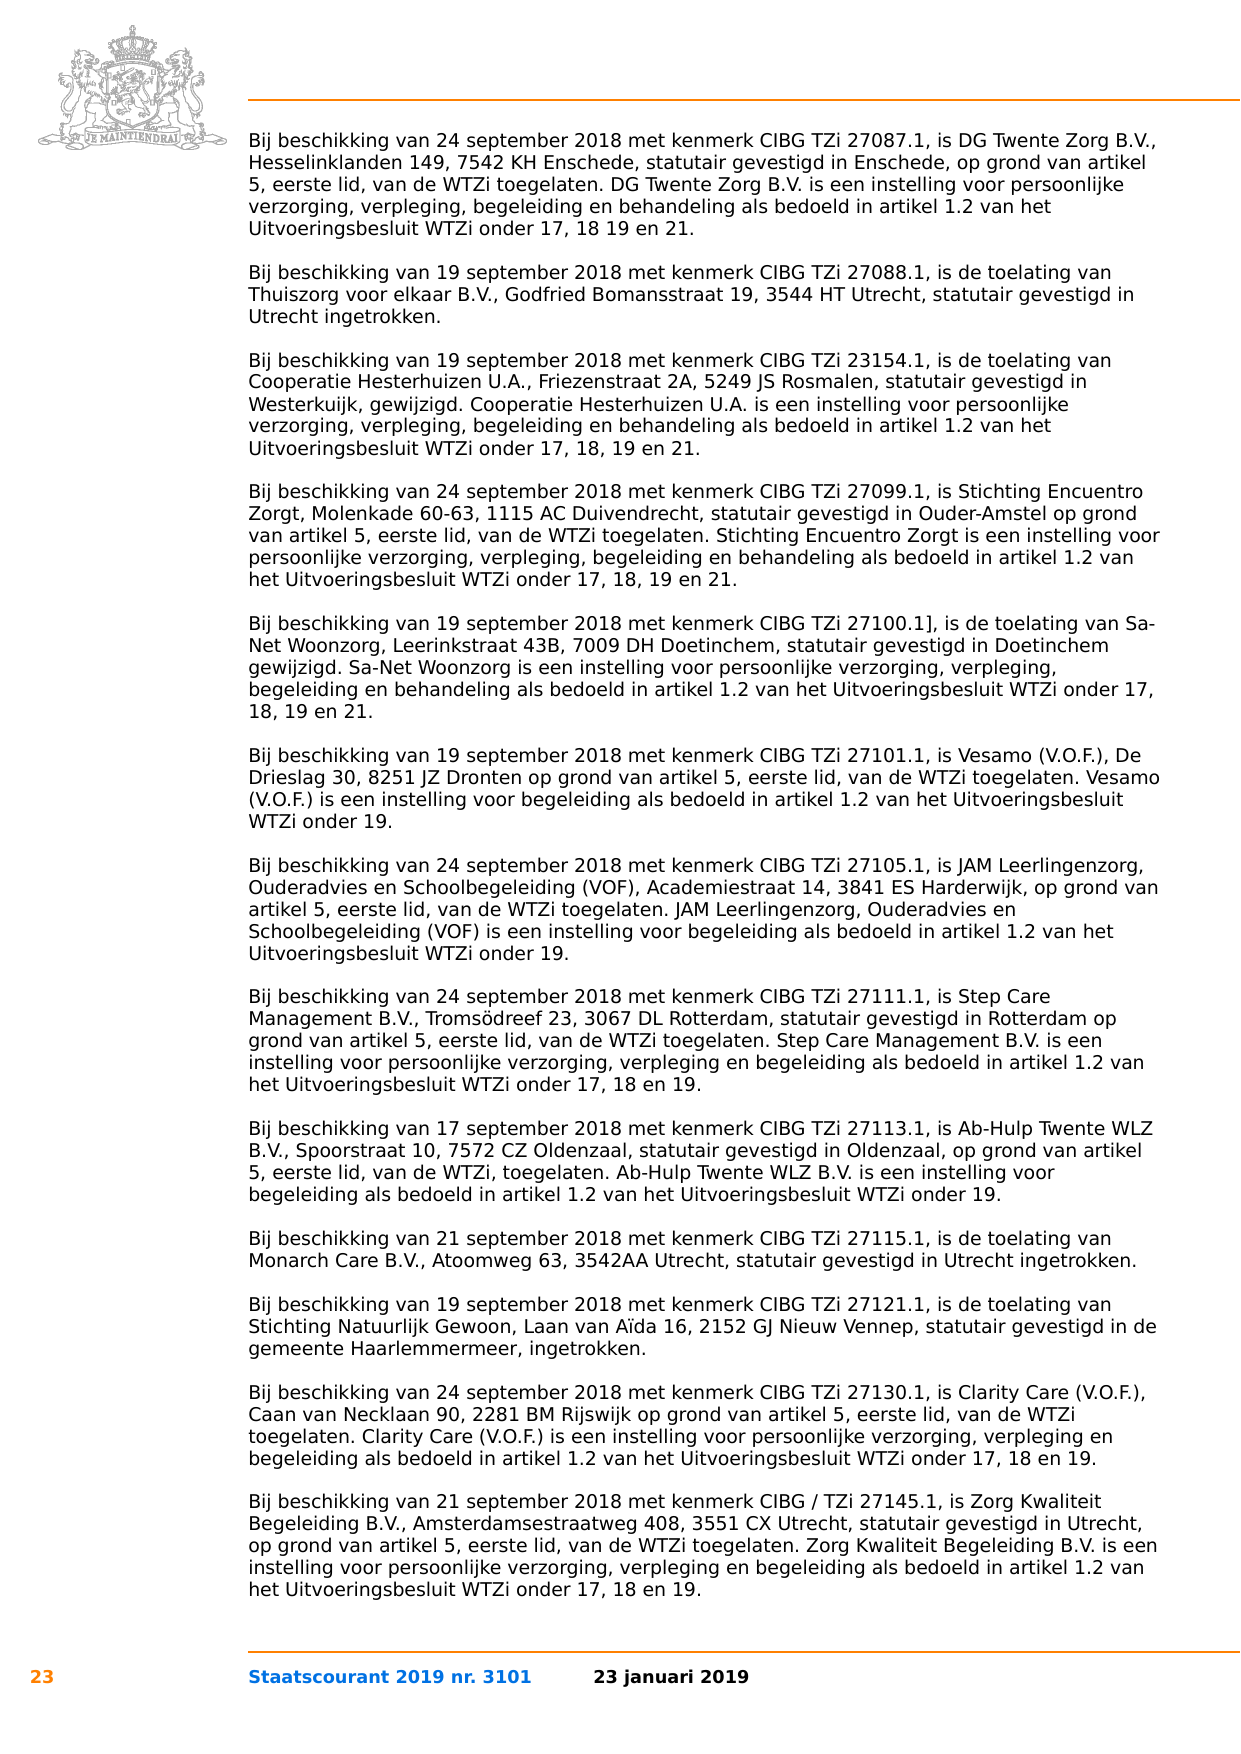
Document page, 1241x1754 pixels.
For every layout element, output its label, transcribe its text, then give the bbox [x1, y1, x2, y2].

text Bij beschikking van 24 september 2018 met kenmerk CIBG TZi 27105.1, is JAM Leerlingenzorg, Ouderadvies en Schoolbegeleiding (VOF), Academiestraat 14, 3841 ES Harderwijk, op grond van artikel 5, eerste lid, van de WTZi toegelaten. JAM Leerlingenzorg, Ouderadvies en Schoolbegeleiding (VOF) is een instelling voor begeleiding als bedoeld in artikel 1.2 van het Uitvoeringsbesluit WTZi onder 19. [248, 854, 1163, 964]
text Bij beschikking van 19 september 2018 met kenmerk CIBG TZi 27100.1], is de toelating van Sa-Net Woonzorg, Leerinkstraat 43B, 7009 DH Doetinchem, statutair gevestigd in Doetinchem gewijzigd. Sa-Net Woonzorg is een instelling voor persoonlijke verzorging, verpleging, begeleiding en behandeling als bedoeld in artikel 1.2 van het Uitvoeringsbesluit WTZi onder 17, 18, 19 en 21. [248, 613, 1163, 723]
text Bij beschikking van 21 september 2018 met kenmerk CIBG / TZi 27145.1, is Zorg Kwaliteit Begeleiding B.V., Amsterdamsestraatweg 408, 3551 CX Utrecht, statutair gevestigd in Utrecht, op grond van artikel 5, eerste lid, van de WTZi toegelaten. Zorg Kwaliteit Begeleiding B.V. is een instelling voor persoonlijke verzorging, verpleging en begeleiding als bedoeld in artikel 1.2 van het Uitvoeringsbesluit WTZi onder 17, 18 en 19. [248, 1491, 1163, 1601]
text Bij beschikking van 19 september 2018 met kenmerk CIBG TZi 27088.1, is de toelating van Thuiszorg voor elkaar B.V., Godfried Bomansstraat 19, 3544 HT Utrecht, statutair gevestigd in Utrecht ingetrokken. [248, 262, 1163, 328]
text Bij beschikking van 19 september 2018 met kenmerk CIBG TZi 27121.1, is de toelating van Stichting Natuurlijk Gewoon, Laan van Aïda 16, 2152 GJ Nieuw Vennep, statutair gevestigd in de gemeente Haarlemmermeer, ingetrokken. [248, 1294, 1163, 1360]
text Bij beschikking van 19 september 2018 met kenmerk CIBG TZi 23154.1, is de toelating van Cooperatie Hesterhuizen U.A., Friezenstraat 2A, 5249 JS Rosmalen, statutair gevestigd in Westerkuijk, gewijzigd. Cooperatie Hesterhuizen U.A. is een instelling voor persoonlijke verzorging, verpleging, begeleiding en behandeling als bedoeld in artikel 1.2 van het Uitvoeringsbesluit WTZi onder 17, 18, 19 en 21. [248, 349, 1163, 459]
text Bij beschikking van 24 september 2018 met kenmerk CIBG TZi 27087.1, is DG Twente Zorg B.V., Hesselinklanden 149, 7542 KH Enschede, statutair gevestigd in Enschede, op grond van artikel 5, eerste lid, van de WTZi toegelaten. DG Twente Zorg B.V. is een instelling voor persoonlijke verzorging, verpleging, begeleiding en behandeling als bedoeld in artikel 1.2 van het Uitvoeringsbesluit WTZi onder 17, 18 19 en 21. [248, 130, 1163, 240]
picture [38, 25, 227, 150]
text Bij beschikking van 17 september 2018 met kenmerk CIBG TZi 27113.1, is Ab-Hulp Twente WLZ B.V., Spoorstraat 10, 7572 CZ Oldenzaal, statutair gevestigd in Oldenzaal, op grond van artikel 5, eerste lid, van de WTZi, toegelaten. Ab-Hulp Twente WLZ B.V. is een instelling voor begeleiding als bedoeld in artikel 1.2 van het Uitvoeringsbesluit WTZi onder 19. [248, 1118, 1163, 1206]
text Bij beschikking van 24 september 2018 met kenmerk CIBG TZi 27099.1, is Stichting Encuentro Zorgt, Molenkade 60-63, 1115 AC Duivendrecht, statutair gevestigd in Ouder-Amstel op grond van artikel 5, eerste lid, van de WTZi toegelaten. Stichting Encuentro Zorgt is een instelling voor persoonlijke verzorging, verpleging, begeleiding en behandeling als bedoeld in artikel 1.2 van het Uitvoeringsbesluit WTZi onder 17, 18, 19 en 21. [248, 481, 1163, 591]
text Bij beschikking van 19 september 2018 met kenmerk CIBG TZi 27101.1, is Vesamo (V.O.F.), De Drieslag 30, 8251 JZ Dronten op grond van artikel 5, eerste lid, van de WTZi toegelaten. Vesamo (V.O.F.) is een instelling voor begeleiding als bedoeld in artikel 1.2 van het Uitvoeringsbesluit WTZi onder 19. [248, 745, 1163, 833]
text Bij beschikking van 21 september 2018 met kenmerk CIBG TZi 27115.1, is de toelating van Monarch Care B.V., Atoomweg 63, 3542AA Utrecht, statutair gevestigd in Utrecht ingetrokken. [248, 1228, 1163, 1272]
text Bij beschikking van 24 september 2018 met kenmerk CIBG TZi 27111.1, is Step Care Management B.V., Tromsödreef 23, 3067 DL Rotterdam, statutair gevestigd in Rotterdam op grond van artikel 5, eerste lid, van de WTZi toegelaten. Step Care Management B.V. is een instelling voor persoonlijke verzorging, verpleging en begeleiding als bedoeld in artikel 1.2 van het Uitvoeringsbesluit WTZi onder 17, 18 en 19. [248, 986, 1163, 1096]
text Bij beschikking van 24 september 2018 met kenmerk CIBG TZi 27130.1, is Clarity Care (V.O.F.), Caan van Necklaan 90, 2281 BM Rijswijk op grond van artikel 5, eerste lid, van de WTZi toegelaten. Clarity Care (V.O.F.) is een instelling voor persoonlijke verzorging, verpleging en begeleiding als bedoeld in artikel 1.2 van het Uitvoeringsbesluit WTZi onder 17, 18 en 19. [248, 1382, 1163, 1469]
